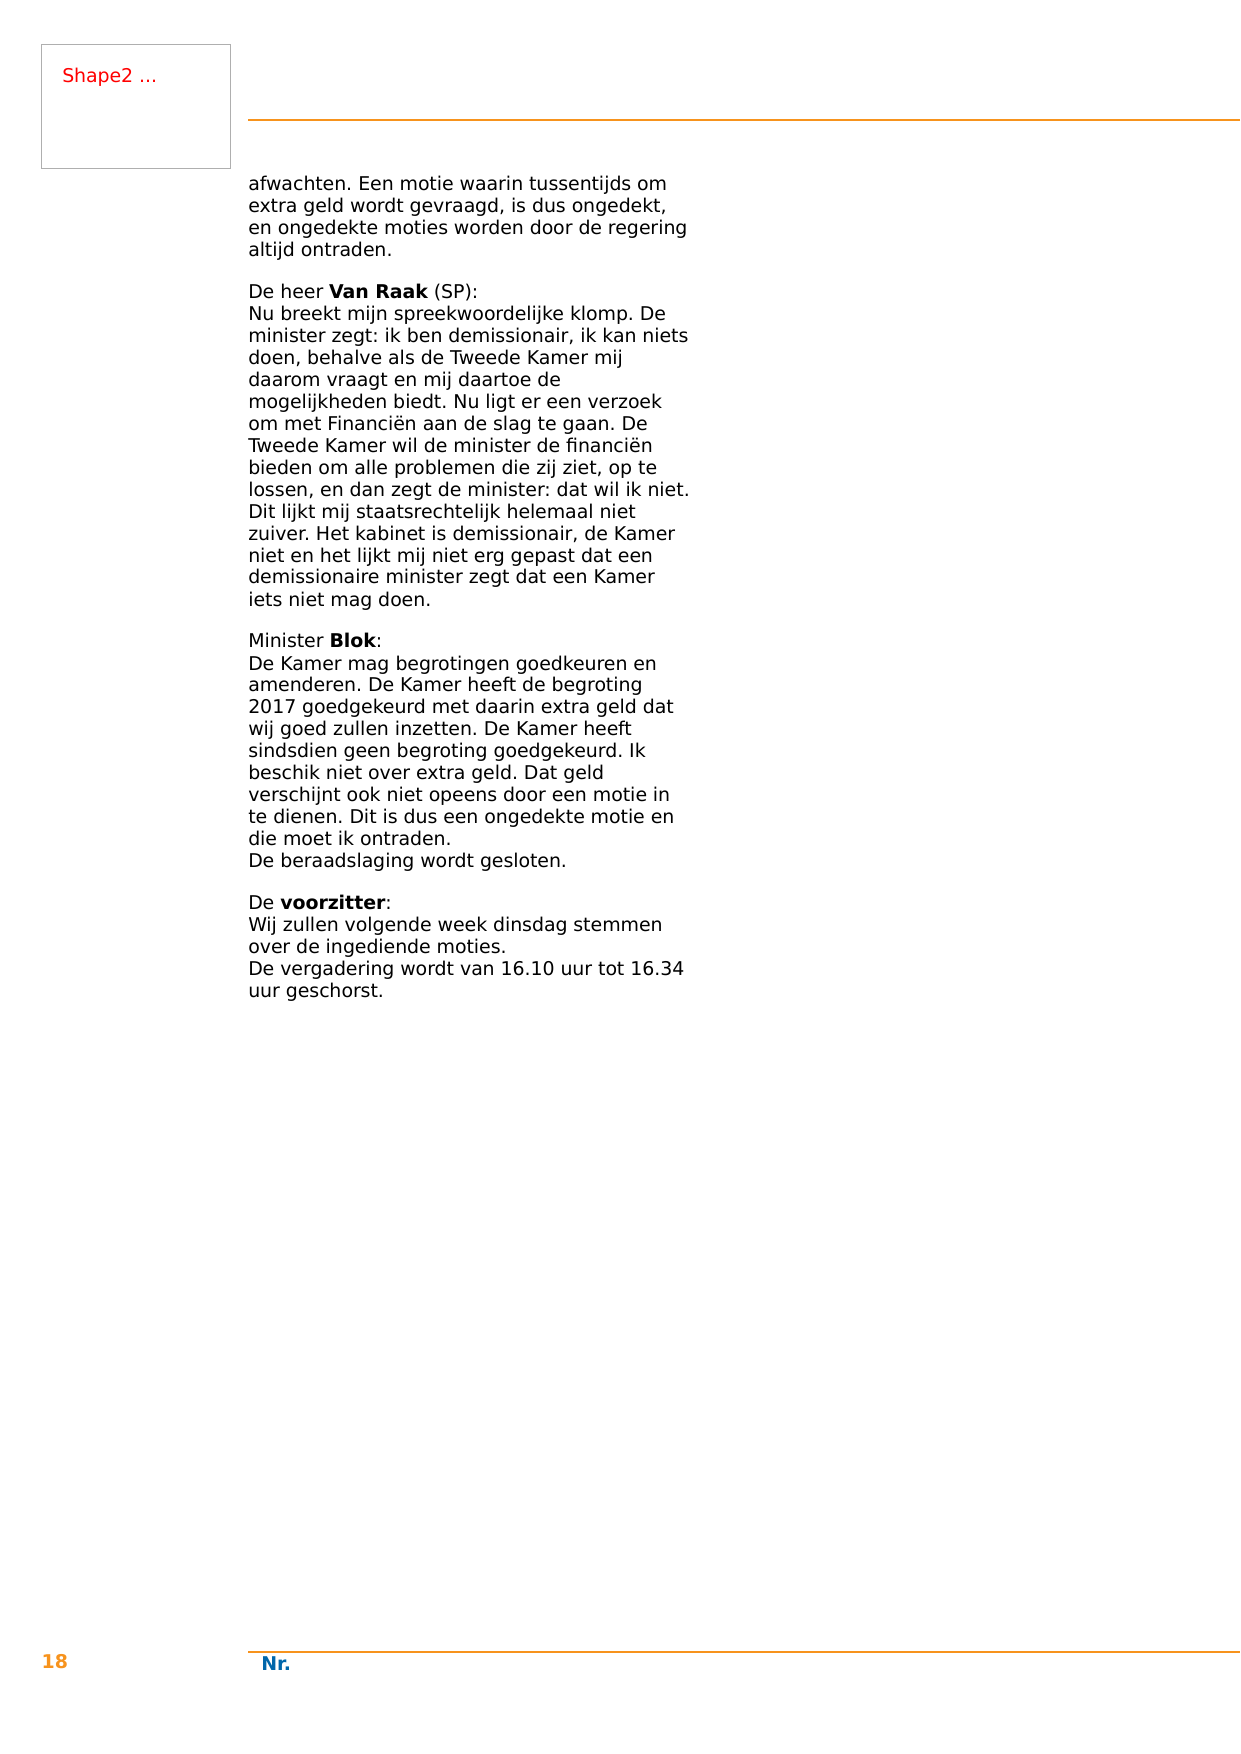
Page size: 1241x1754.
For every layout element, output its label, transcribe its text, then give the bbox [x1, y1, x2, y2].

text Nu breekt mijn spreekwoordelijke klomp. De minister zegt: ik ben demissionair, ik kan niets doen, behalve als de Tweede Kamer mij daarom vraagt en mij daartoe de mogelijkheden biedt. Nu ligt er een verzoek om met Financiën aan de slag te gaan. De Tweede Kamer wil de minister de financiën bieden om alle problemen die zij ziet, op te lossen, en dan zegt de minister: dat wil ik niet. Dit lijkt mij staatsrechtelijk helemaal niet zuiver. Het kabinet is demissionair, de Kamer niet en het lijkt mij niet erg gepast dat een demissionaire minister zegt dat een Kamer iets niet mag doen. [248, 303, 691, 610]
text afwachten. Een motie waarin tussentijds om extra geld wordt gevraagd, is dus ongedekt, en ongedekte moties worden door de regering altijd ontraden. [248, 173, 691, 261]
text Minister Blok: [248, 630, 691, 652]
text Wij zullen volgende week dinsdag stemmen over de ingediende moties. [248, 914, 691, 958]
text De voorzitter: [248, 892, 691, 914]
text De vergadering wordt van 16.10 uur tot 16.34 uur geschorst. [248, 958, 691, 1002]
text De heer Van Raak (SP): [248, 281, 691, 303]
text De beraadslaging wordt gesloten. [248, 850, 691, 872]
text De Kamer mag begrotingen goedkeuren en amenderen. De Kamer heeft de begroting 2017 goedgekeurd met daarin extra geld dat wij goed zullen inzetten. De Kamer heeft sindsdien geen begroting goedgekeurd. Ik beschik niet over extra geld. Dat geld verschijnt ook niet opeens door een motie in te dienen. Dit is dus een ongedekte motie en die moet ik ontraden. [248, 652, 691, 850]
